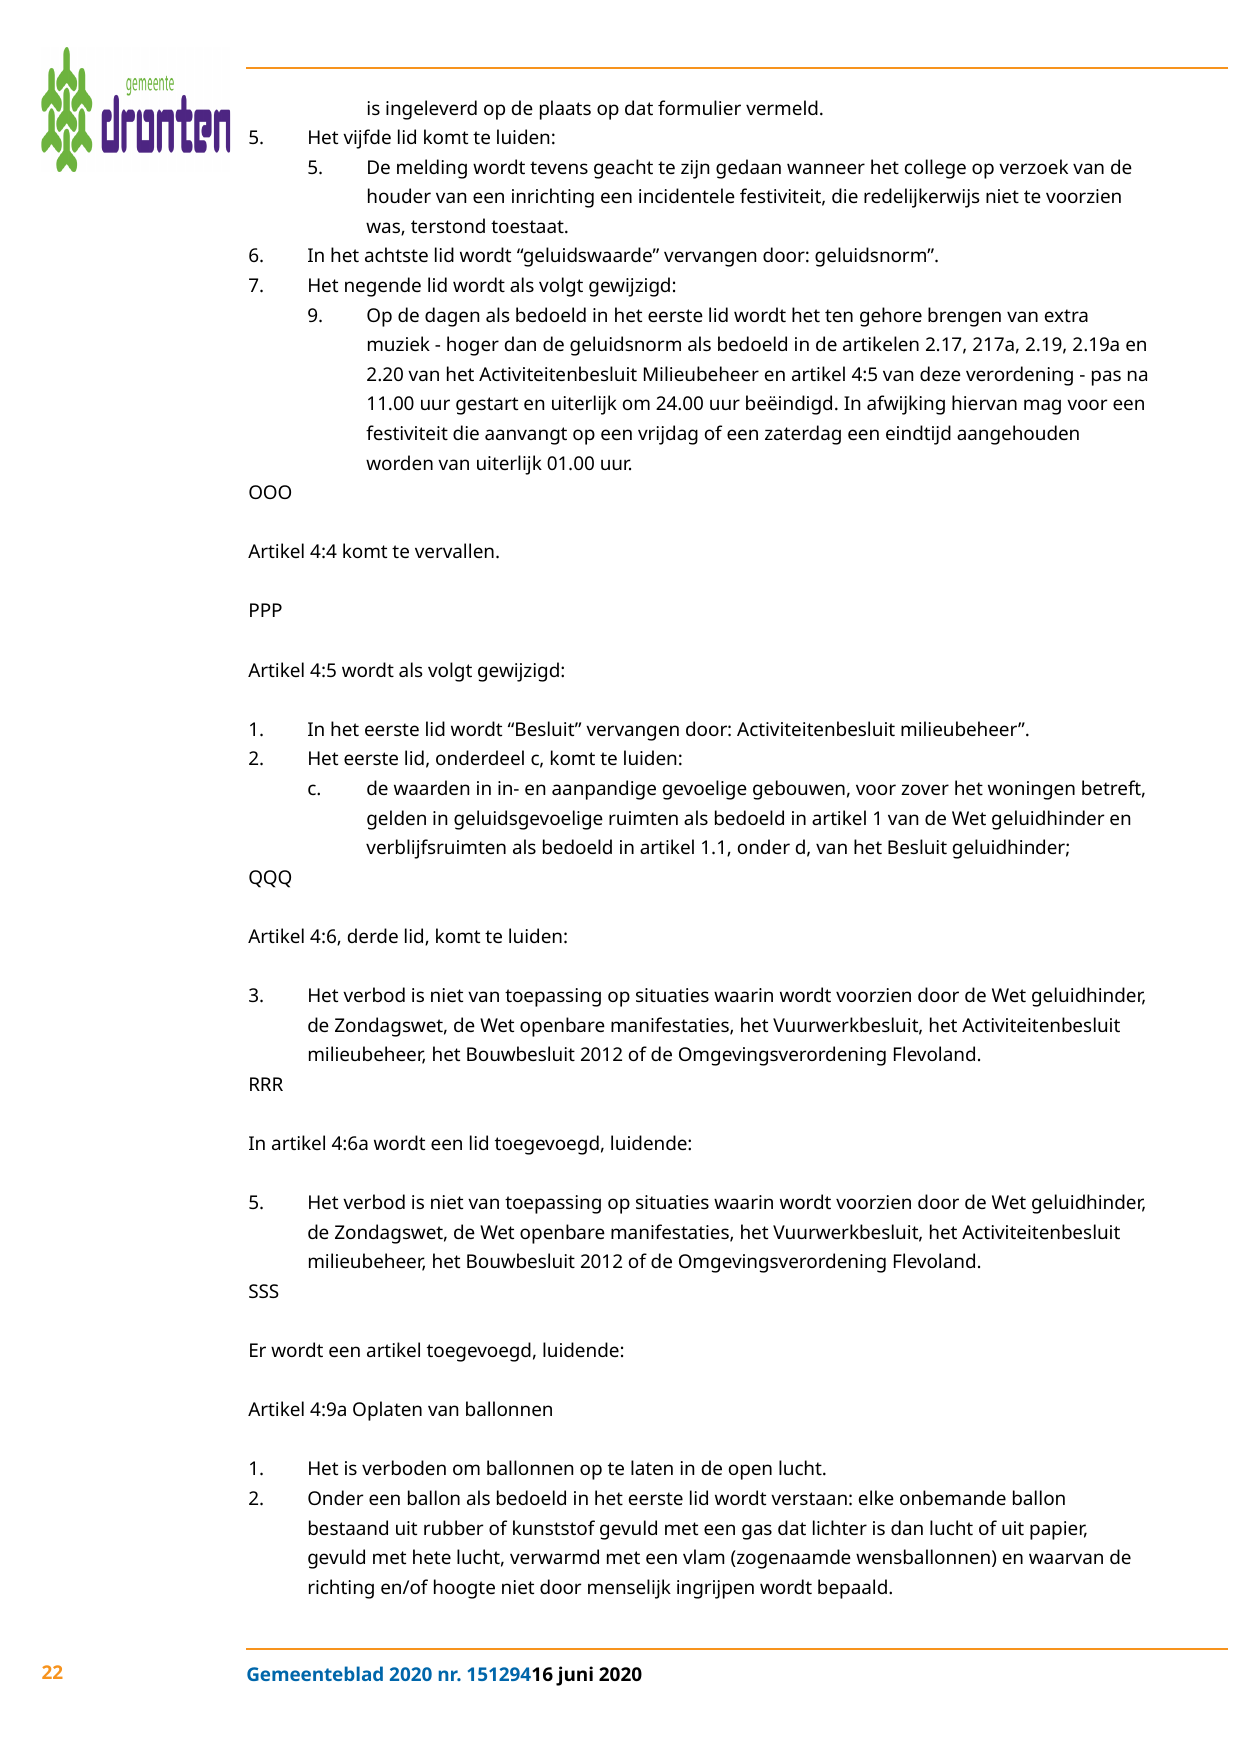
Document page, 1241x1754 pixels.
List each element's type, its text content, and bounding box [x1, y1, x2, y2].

list Op de dagen als bedoeld in het eerste lid wordt het ten gehore brengen van extra muziek - hoger dan de geluidsnorm als bedoeld in de artikelen 2.17, 217a, 2.19, 2.19a en 2.20 van het Activiteitenbesluit Milieubeheer en artikel 4:5 van deze verordening - pas na 11.00 uur gestart en uiterlijk om 24.00 uur beëindigd. In afwijking hiervan mag voor een festiviteit die aanvangt op een vrijdag of een zaterdag een eindtijd aangehouden worden van uiterlijk 01.00 uur. [307, 302, 1152, 476]
list Het verbod is niet van toepassing op situaties waarin wordt voorzien door de Wet geluidhinder, de Zondagswet, de Wet openbare manifestaties, het Vuurwerkbesluit, het Activiteitenbesluit milieubeheer, het Bouwbesluit 2012 of de Omgevingsverordening Flevoland. [248, 1189, 1152, 1274]
text Artikel 4:9a Oplaten van ballonnen [248, 1396, 1152, 1422]
list Het eerste lid, onderdeel c, komt te luiden: [248, 746, 1152, 771]
list Het verbod is niet van toepassing op situaties waarin wordt voorzien door de Wet geluidhinder, de Zondagswet, de Wet openbare manifestaties, het Vuurwerkbesluit, het Activiteitenbesluit milieubeheer, het Bouwbesluit 2012 of de Omgevingsverordening Flevoland. [248, 982, 1152, 1067]
picture [41, 47, 231, 172]
list In het eerste lid wordt “Besluit” vervangen door: Activiteitenbesluit milieubeheer”. [248, 716, 1152, 742]
text PPP [248, 598, 1152, 623]
list Het negende lid wordt als volgt gewijzigd: [248, 272, 1152, 298]
text Artikel 4:5 wordt als volgt gewijzigd: [248, 657, 1152, 683]
list De melding wordt tevens geacht te zijn gedaan wanneer het college op verzoek van de houder van een inrichting een incidentele festiviteit, die redelijkerwijs niet te voorzien was, terstond toestaat. [307, 154, 1152, 239]
list de waarden in in- en aanpandige gevoelige gebouwen, voor zover het woningen betreft, gelden in geluidsgevoelige ruimten als bedoeld in artikel 1 van de Wet geluidhinder en verblijfsruimten als bedoeld in artikel 1.1, onder d, van het Besluit geluidhinder; [307, 775, 1152, 860]
text Artikel 4:6, derde lid, komt te luiden: [248, 923, 1152, 949]
text Er wordt een artikel toegevoegd, luidende: [248, 1337, 1152, 1363]
text QQQ [248, 864, 1152, 890]
list In het achtste lid wordt “geluidswaarde” vervangen door: geluidsnorm”. [248, 243, 1152, 268]
text In artikel 4:6a wordt een lid toegevoegd, luidende: [248, 1130, 1152, 1156]
list Onder een ballon als bedoeld in het eerste lid wordt verstaan: elke onbemande ballon bestaand uit rubber of kunststof gevuld met een gas dat lichter is dan lucht of uit papier, gevuld met hete lucht, verwarmd met een vlam (zogenaamde wensballonnen) en waarvan de richting en/of hoogte niet door menselijk ingrijpen wordt bepaald. [248, 1485, 1152, 1600]
text OOO [248, 479, 1152, 505]
list Het vijfde lid komt te luiden: [248, 124, 1152, 150]
text RRR [248, 1071, 1152, 1097]
text Artikel 4:4 komt te vervallen. [248, 538, 1152, 564]
text SSS [248, 1278, 1152, 1304]
list Het is verboden om ballonnen op te laten in de open lucht. [248, 1456, 1152, 1481]
list is ingeleverd op de plaats op dat formulier vermeld. [307, 95, 1152, 121]
